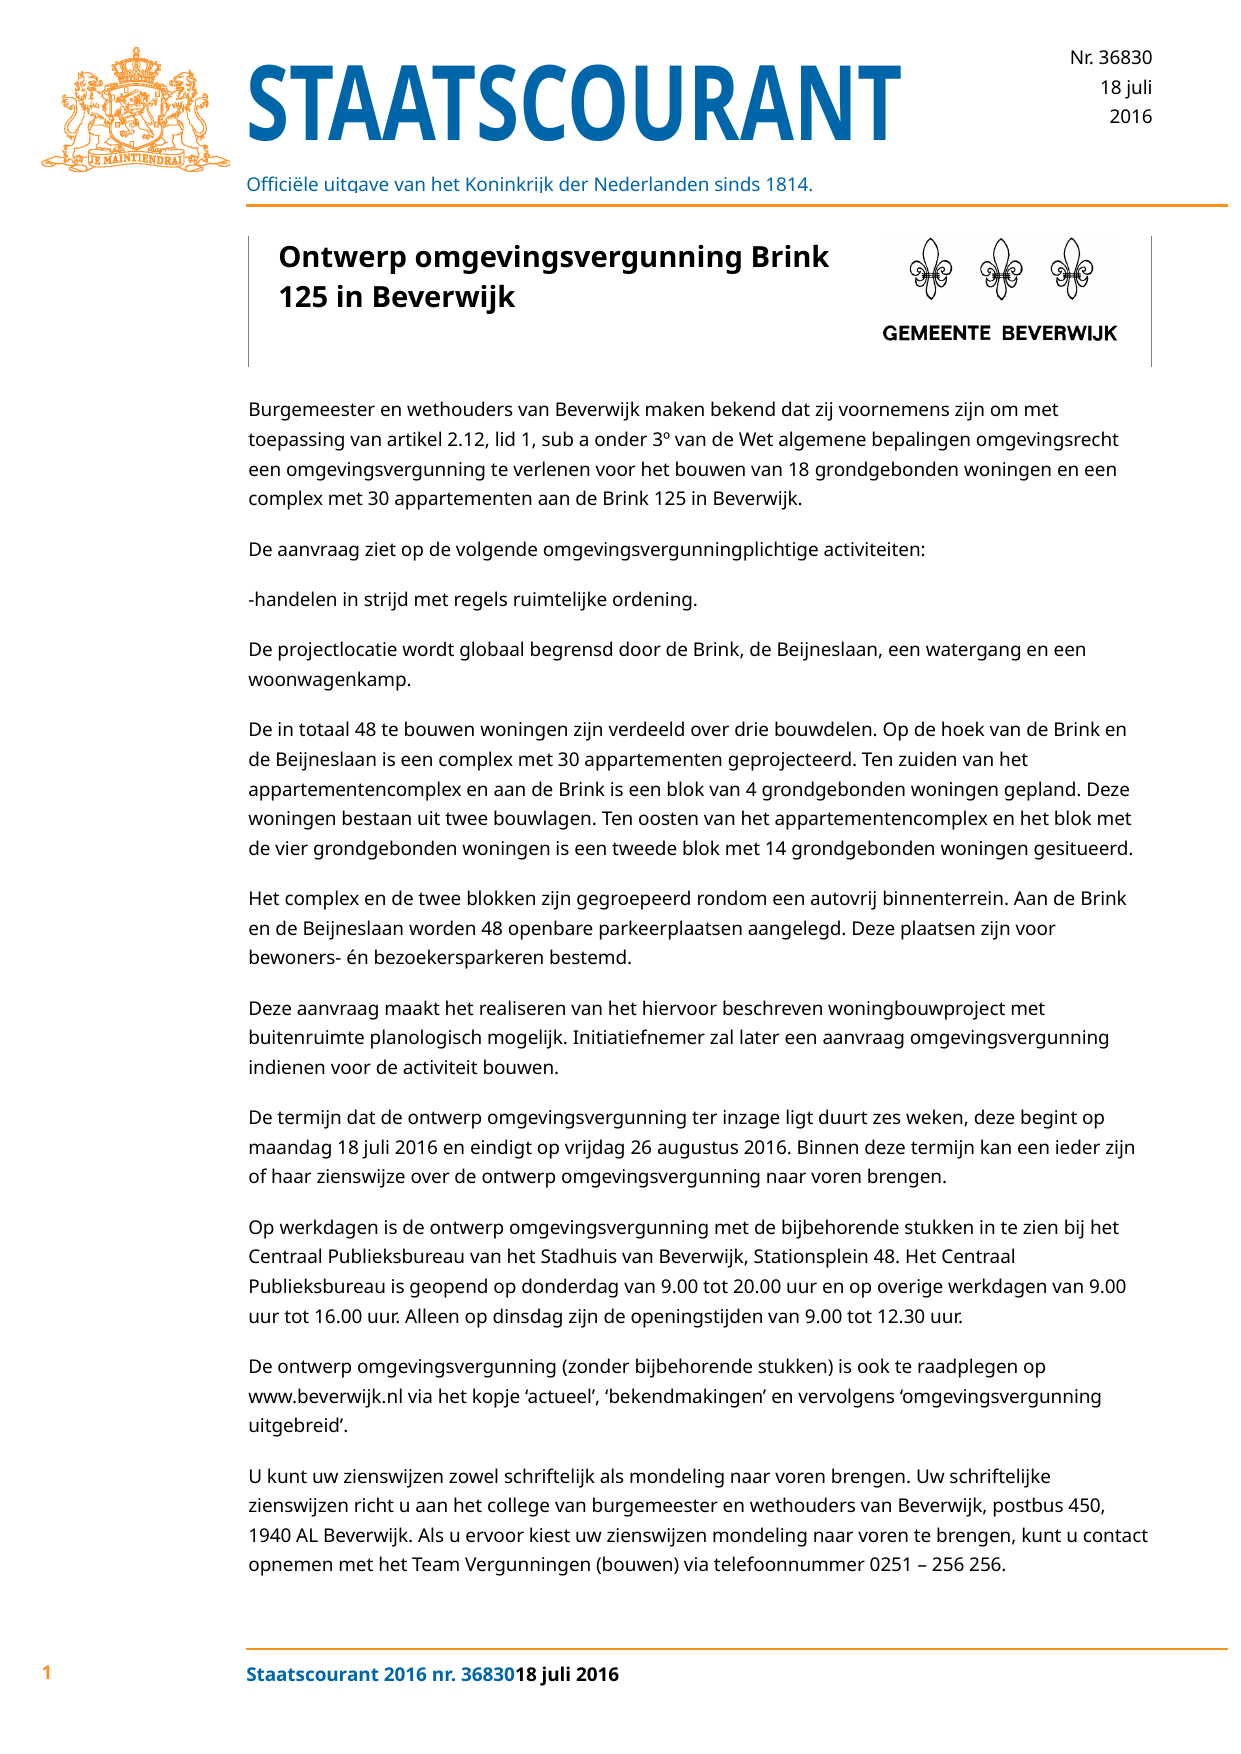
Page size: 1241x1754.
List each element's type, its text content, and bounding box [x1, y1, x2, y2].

table_header Ontwerp omgevingsvergunning Brink 125 in Beverwijk [249, 236, 850, 367]
text Burgemeester en wethouders van Beverwijk maken bekend dat zij voornemens zijn om met toepassing van artikel 2.12, lid 1, sub a onder 3º van de Wet algemene bepalingen omgevingsrecht een omgevingsvergunning te verlenen voor het bouwen van 18 grondgebonden woningen en een complex met 30 appartementen aan de Brink 125 in Beverwijk. [248, 397, 1152, 511]
picture [882, 236, 1119, 342]
text De aanvraag ziet op de volgende omgevingsvergunningplichtige activiteiten: [248, 536, 1152, 561]
text -handelen in strijd met regels ruimtelijke ordening. [248, 586, 1152, 612]
text De termijn dat de ontwerp omgevingsvergunning ter inzage ligt duurt zes weken, deze begint op maandag 18 juli 2016 en eindigt op vrijdag 26 augustus 2016. Binnen deze termijn kan een ieder zijn of haar zienswijze over de ontwerp omgevingsvergunning naar voren brengen. [248, 1104, 1152, 1189]
text De projectlocatie wordt globaal begrensd door de Brink, de Beijneslaan, een watergang en een woonwagenkamp. [248, 637, 1152, 692]
picture [41, 47, 231, 172]
text Deze aanvraag maakt het realiseren van het hiervoor beschreven woningbouwproject met buitenruimte planologisch mogelijk. Initiatiefnemer zal later een aanvraag omgevingsvergunning indienen voor de activiteit bouwen. [248, 995, 1152, 1080]
text Het complex en de twee blokken zijn gegroepeerd rondom een autovrij binnenterrein. Aan de Brink en de Beijneslaan worden 48 openbare parkeerplaatsen aangelegd. Deze plaatsen zijn voor bewoners- én bezoekersparkeren bestemd. [248, 885, 1152, 970]
table_header [850, 236, 1151, 367]
text Op werkdagen is de ontwerp omgevingsvergunning met de bijbehorende stukken in te zien bij het Centraal Publieksbureau van het Stadhuis van Beverwijk, Stationsplein 48. Het Centraal Publieksbureau is geopend op donderdag van 9.00 tot 20.00 uur en op overige werkdagen van 9.00 uur tot 16.00 uur. Alleen op dinsdag zijn de openingstijden van 9.00 tot 12.30 uur. [248, 1214, 1152, 1328]
text De in totaal 48 te bouwen woningen zijn verdeeld over drie bouwdelen. Op de hoek van de Brink en de Beijneslaan is een complex met 30 appartementen geprojecteerd. Ten zuiden van het appartementencomplex en aan de Brink is een blok van 4 grondgebonden woningen gepland. Deze woningen bestaan uit twee bouwlagen. Ten oosten van het appartementencomplex en het blok met de vier grondgebonden woningen is een tweede blok met 14 grondgebonden woningen gesitueerd. [248, 717, 1152, 861]
text U kunt uw zienswijzen zowel schriftelijk als mondeling naar voren brengen. Uw schriftelijke zienswijzen richt u aan het college van burgemeester en wethouders van Beverwijk, postbus 450, 1940 AL Beverwijk. Als u ervoor kiest uw zienswijzen mondeling naar voren te brengen, kunt u contact opnemen met het Team Vergunningen (bouwen) via telefoonnummer 0251 – 256 256. [248, 1463, 1152, 1577]
text De ontwerp omgevingsvergunning (zonder bijbehorende stukken) is ook te raadplegen op www.beverwijk.nl via het kopje ‘actueel’, ‘bekendmakingen’ en vervolgens ‘omgevingsvergunning uitgebreid’. [248, 1353, 1152, 1438]
